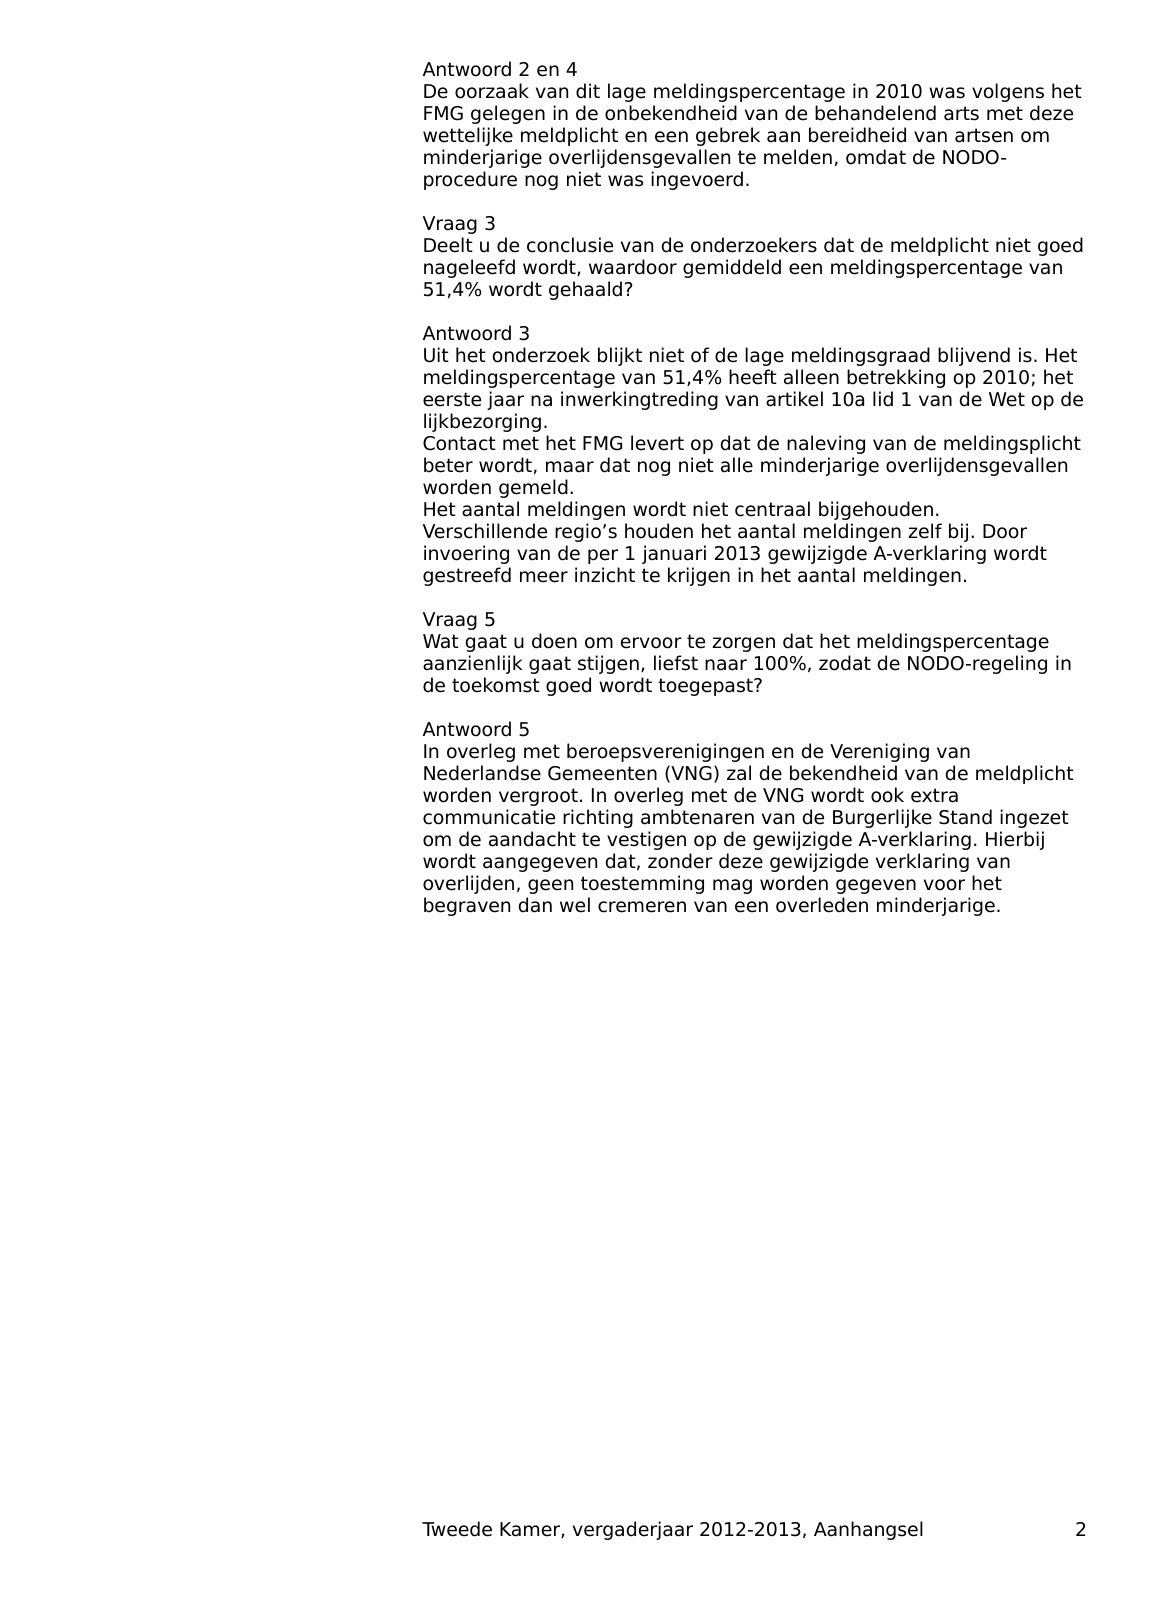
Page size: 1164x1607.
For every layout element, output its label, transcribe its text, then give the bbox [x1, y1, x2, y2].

text Vraag 5 [422, 609, 1087, 631]
text In overleg met beroepsverenigingen en de Vereniging van Nederlandse Gemeenten (VNG) zal de bekendheid van de meldplicht worden vergroot. In overleg met de VNG wordt ook extra communicatie richting ambtenaren van de Burgerlijke Stand ingezet om de aandacht te vestigen op de gewijzigde A-verklaring. Hierbij wordt aangegeven dat, zonder deze gewijzigde verklaring van overlijden, geen toestemming mag worden gegeven voor het begraven dan wel cremeren van een overleden minderjarige. [422, 741, 1087, 917]
text Deelt u de conclusie van de onderzoekers dat de meldplicht niet goed nageleefd wordt, waardoor gemiddeld een meldingspercentage van 51,4% wordt gehaald? [422, 235, 1087, 301]
text Verschillende regio’s houden het aantal meldingen zelf bij. Door invoering van de per 1 januari 2013 gewijzigde A-verklaring wordt gestreefd meer inzicht te krijgen in het aantal meldingen. [422, 521, 1087, 587]
text Het aantal meldingen wordt niet centraal bijgehouden. [422, 499, 1087, 521]
text Uit het onderzoek blijkt niet of de lage meldingsgraad blijvend is. Het meldingspercentage van 51,4% heeft alleen betrekking op 2010; het eerste jaar na inwerkingtreding van artikel 10a lid 1 van de Wet op de lijkbezorging. [422, 345, 1087, 433]
text Wat gaat u doen om ervoor te zorgen dat het meldingspercentage aanzienlijk gaat stijgen, liefst naar 100%, zodat de NODO-regeling in de toekomst goed wordt toegepast? [422, 631, 1087, 697]
text Antwoord 3 [422, 323, 1087, 345]
text Contact met het FMG levert op dat de naleving van de meldingsplicht beter wordt, maar dat nog niet alle minderjarige overlijdensgevallen worden gemeld. [422, 433, 1087, 499]
text Antwoord 2 en 4 [422, 59, 1087, 81]
text De oorzaak van dit lage meldingspercentage in 2010 was volgens het FMG gelegen in de onbekendheid van de behandelend arts met deze wettelijke meldplicht en een gebrek aan bereidheid van artsen om minderjarige overlijdensgevallen te melden, omdat de NODO-procedure nog niet was ingevoerd. [422, 81, 1087, 191]
text Vraag 3 [422, 213, 1087, 235]
text Antwoord 5 [422, 719, 1087, 741]
